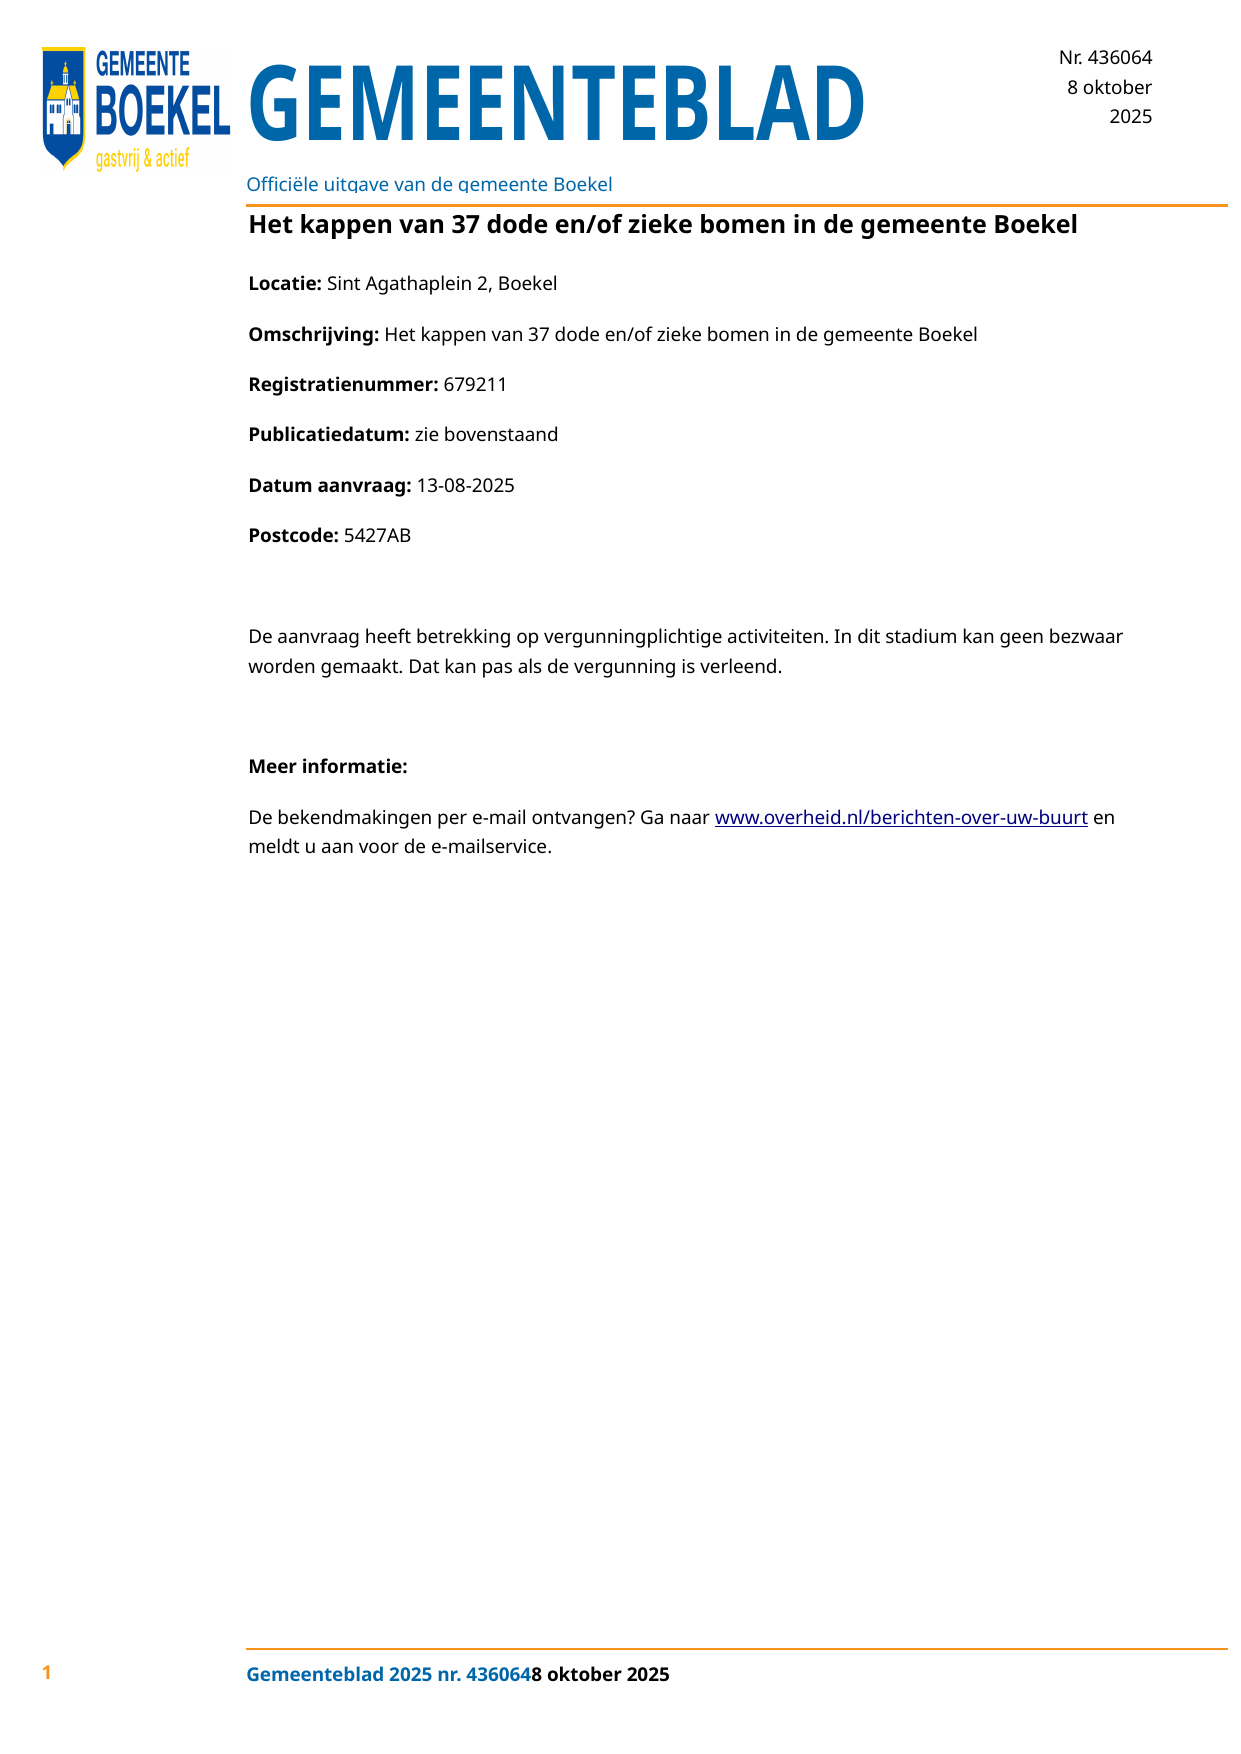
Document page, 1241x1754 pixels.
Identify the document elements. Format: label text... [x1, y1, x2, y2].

text De bekendmakingen per e-mail ontvangen? Ga naar www.overheid.nl/berichten-over-uw-buurt en meldt u aan voor de e-mailservice. [248, 804, 1152, 859]
text Registratienummer: 679211 [248, 371, 1152, 397]
text Omschrijving: Het kappen van 37 dode en/of zieke bomen in de gemeente Boekel [248, 321, 1152, 346]
text Locatie: Sint Agathaplein 2, Boekel [248, 270, 1152, 296]
text Postcode: 5427AB [248, 522, 1152, 548]
text Meer informatie: [248, 754, 1152, 779]
text Datum aanvraag: 13-08-2025 [248, 472, 1152, 498]
text Publicatiedatum: zie bovenstaand [248, 422, 1152, 447]
text De aanvraag heeft betrekking op vergunningplichtige activiteiten. In dit stadium kan geen bezwaar worden gemaakt. Dat kan pas als de vergunning is verleend. [248, 623, 1152, 678]
picture [41, 47, 231, 172]
text Het kappen van 37 dode en/of zieke bomen in de gemeente Boekel [248, 207, 1152, 241]
